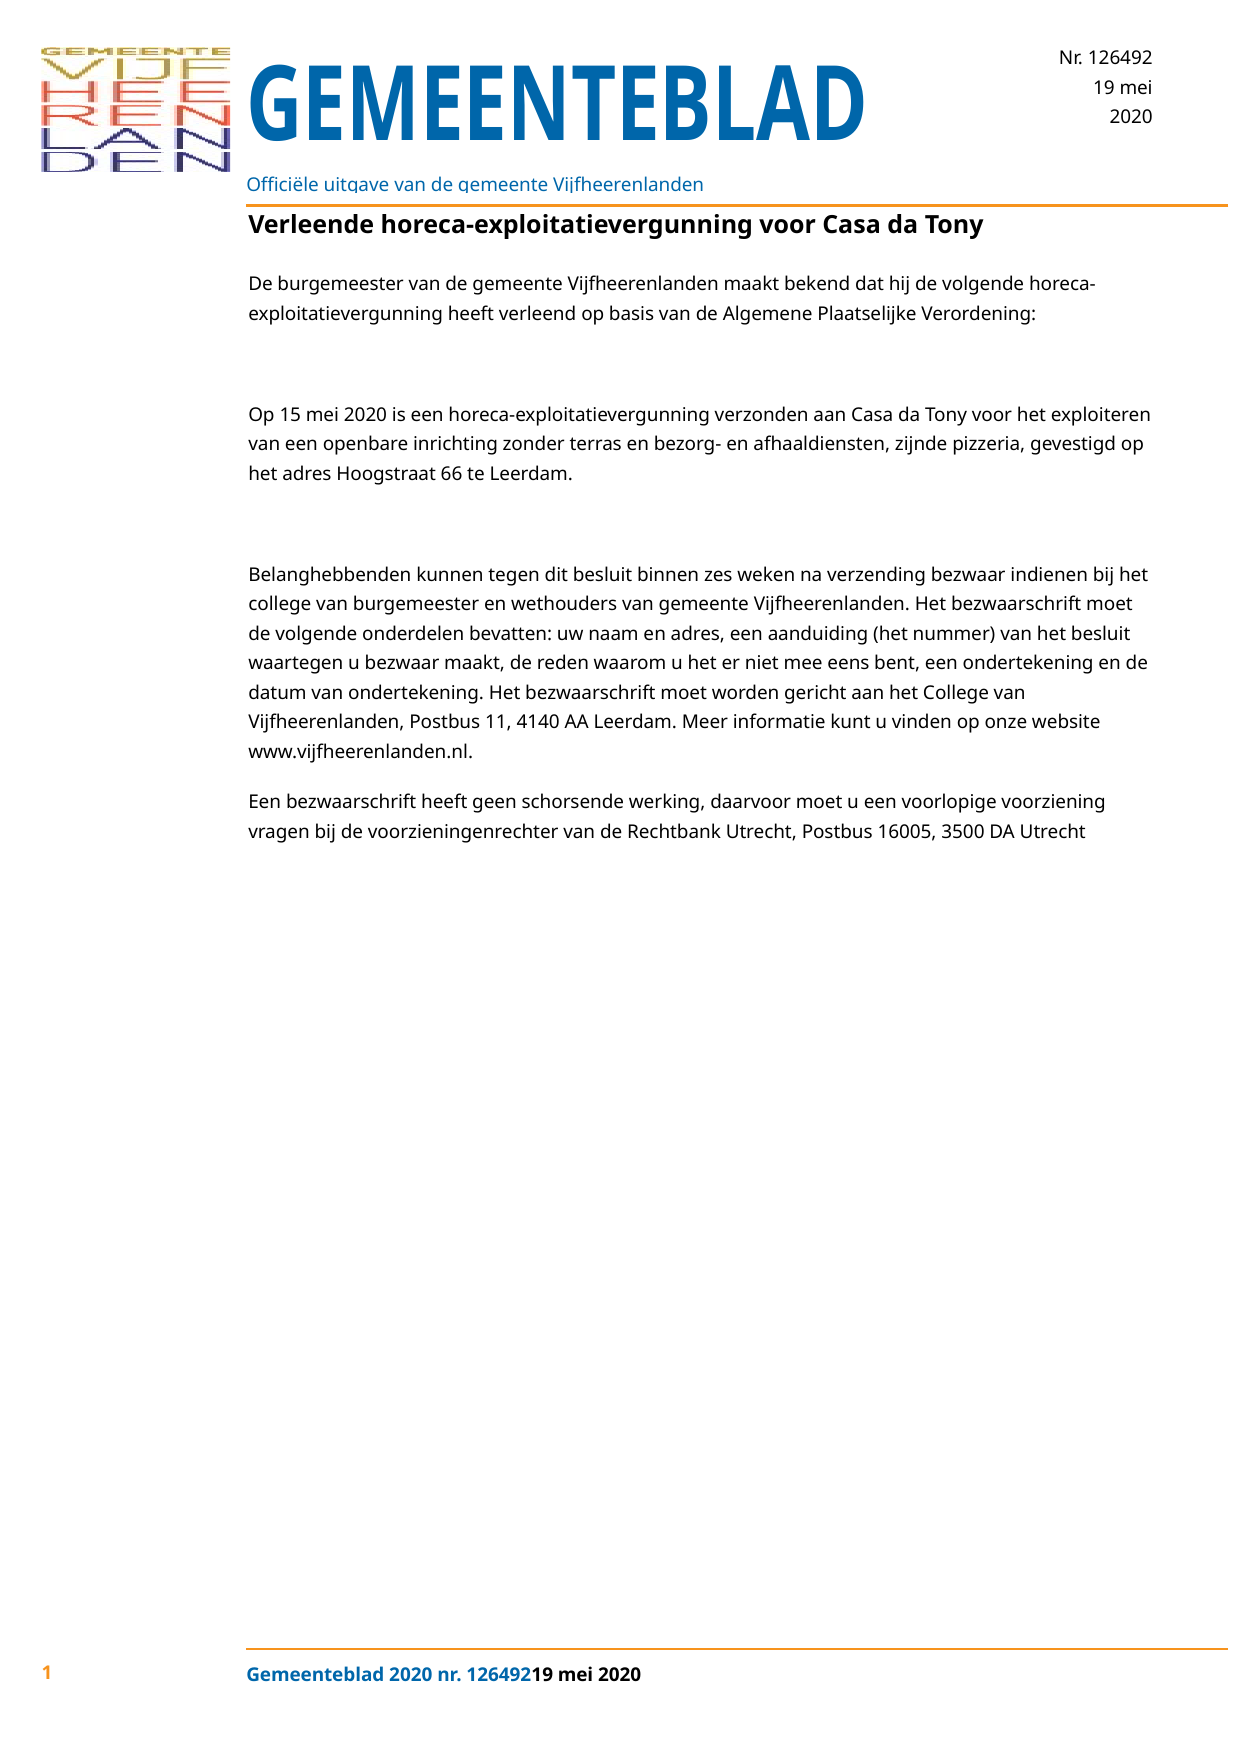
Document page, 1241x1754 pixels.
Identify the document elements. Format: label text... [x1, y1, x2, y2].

picture [41, 47, 231, 172]
text Een bezwaarschrift heeft geen schorsende werking, daarvoor moet u een voorlopige voorziening vragen bij de voorzieningenrechter van de Rechtbank Utrecht, Postbus 16005, 3500 DA Utrecht [248, 789, 1152, 844]
text Verleende horeca-exploitatievergunning voor Casa da Tony [248, 207, 1152, 241]
text De burgemeester van de gemeente Vijfheerenlanden maakt bekend dat hij de volgende horeca-exploitatievergunning heeft verleend op basis van de Algemene Plaatselijke Verordening: [248, 270, 1152, 326]
text Belanghebbenden kunnen tegen dit besluit binnen zes weken na verzending bezwaar indienen bij het college van burgemeester en wethouders van gemeente Vijfheerenlanden. Het bezwaarschrift moet de volgende onderdelen bevatten: uw naam en adres, een aanduiding (het nummer) van het besluit waartegen u bezwaar maakt, de reden waarom u het er niet mee eens bent, een ondertekening en de datum van ondertekening. Het bezwaarschrift moet worden gericht aan het College van Vijfheerenlanden, Postbus 11, 4140 AA Leerdam. Meer informatie kunt u vinden op onze website www.vijfheerenlanden.nl. [248, 561, 1152, 764]
text Op 15 mei 2020 is een horeca-exploitatievergunning verzonden aan Casa da Tony voor het exploiteren van een openbare inrichting zonder terras en bezorg- en afhaaldiensten, zijnde pizzeria, gevestigd op het adres Hoogstraat 66 te Leerdam. [248, 401, 1152, 486]
